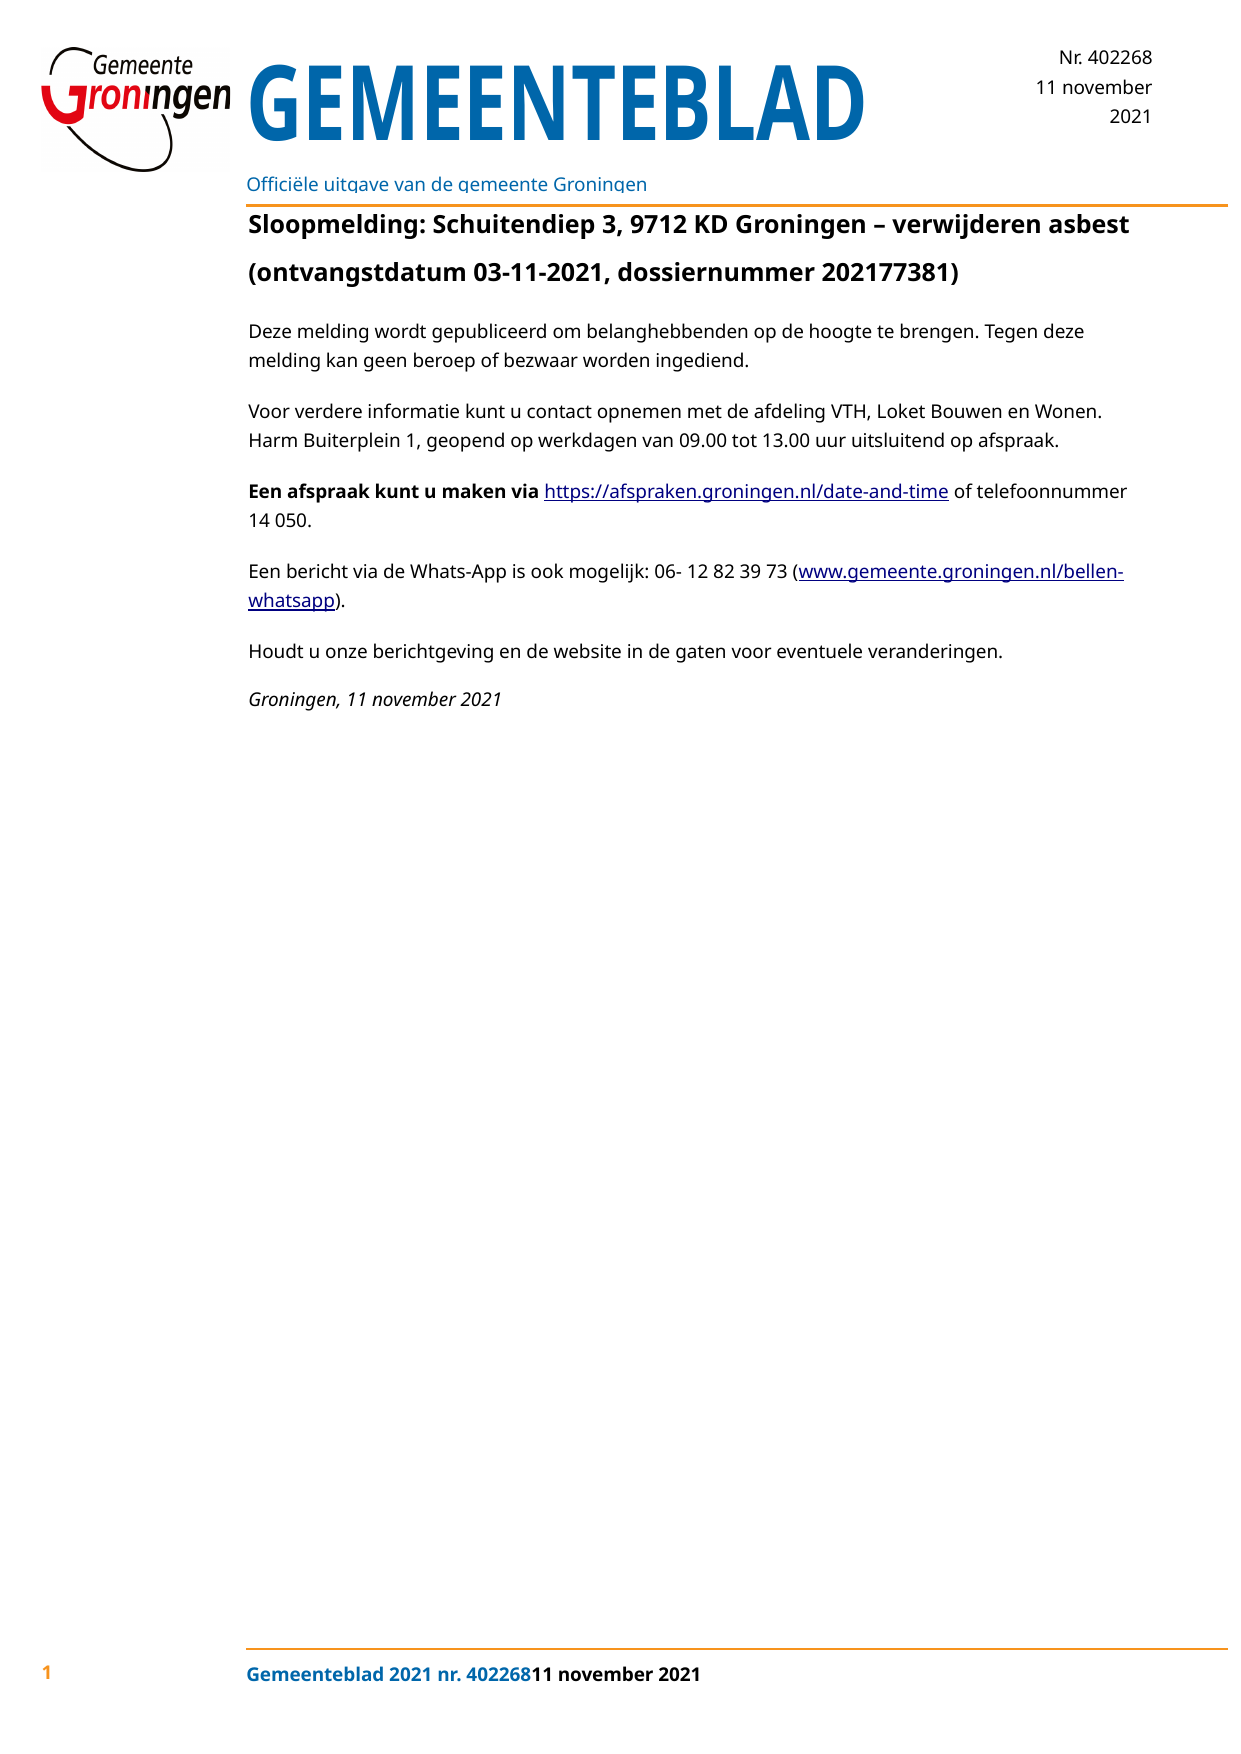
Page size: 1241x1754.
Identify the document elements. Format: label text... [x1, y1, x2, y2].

text Groningen, 11 november 2021 [248, 686, 1152, 711]
picture [41, 47, 231, 172]
text Sloopmelding: Schuitendiep 3, 9712 KD Groningen – verwijderen asbest (ontvangstdatum 03-11-2021, dossiernummer 202177381) [248, 207, 1152, 288]
text Een bericht via de Whats-App is ook mogelijk: 06- 12 82 39 73 (www.gemeente.groningen.nl/bellen-whatsapp). [248, 558, 1152, 613]
text Deze melding wordt gepubliceerd om belanghebbenden op de hoogte te brengen. Tegen deze melding kan geen beroep of bezwaar worden ingediend. [248, 318, 1152, 373]
text Voor verdere informatie kunt u contact opnemen met de afdeling VTH, Loket Bouwen en Wonen. Harm Buiterplein 1, geopend op werkdagen van 09.00 tot 13.00 uur uitsluitend op afspraak. [248, 398, 1152, 453]
text Houdt u onze berichtgeving en de website in de gaten voor eventuele veranderingen. [248, 638, 1152, 664]
text Een afspraak kunt u maken via https://afspraken.groningen.nl/date-and-time of telefoonnummer 14 050. [248, 478, 1152, 533]
